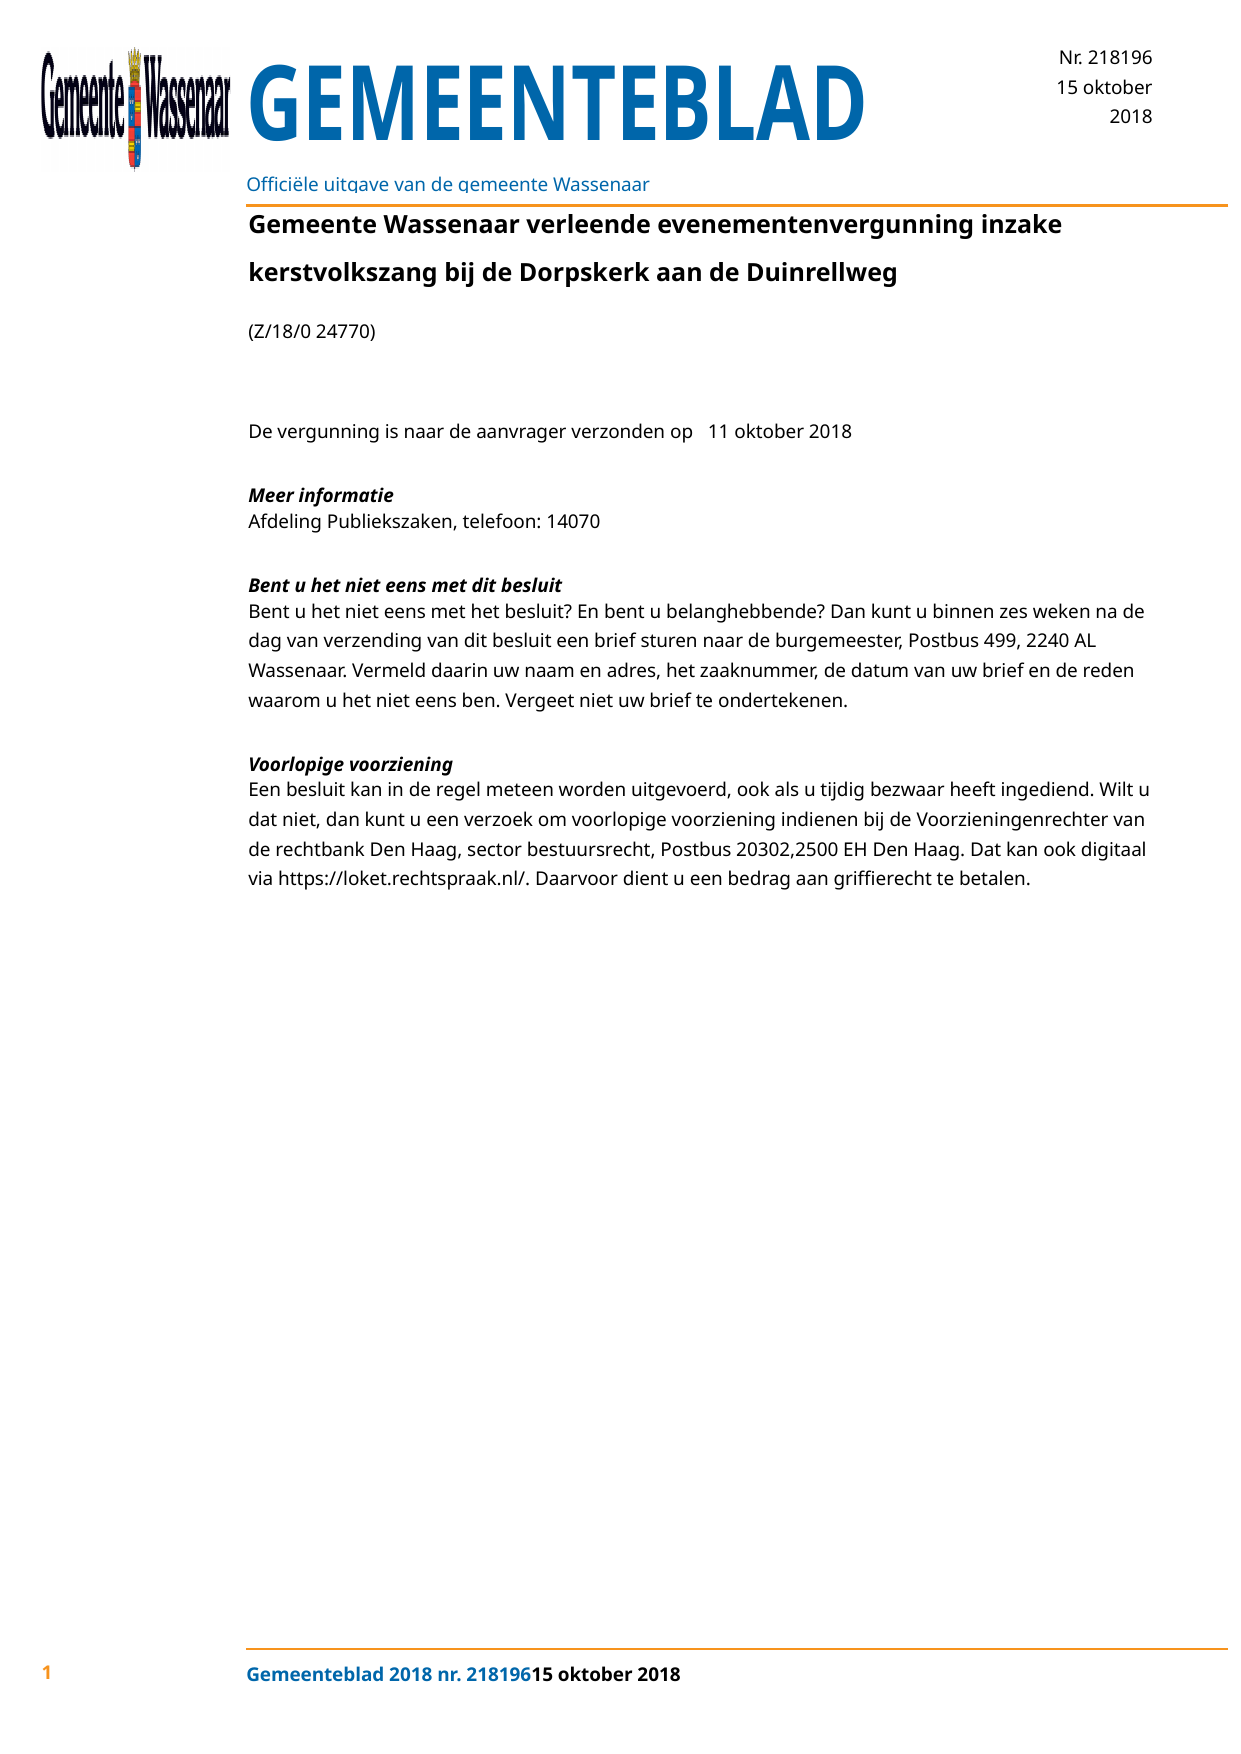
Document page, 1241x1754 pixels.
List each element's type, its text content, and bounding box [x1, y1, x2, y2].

text Afdeling Publiekszaken, telefoon: 14070 [248, 508, 1152, 534]
text Een besluit kan in de regel meteen worden uitgevoerd, ook als u tijdig bezwaar heeft ingediend. Wilt u dat niet, dan kunt u een verzoek om voorlopige voorziening indienen bij de Voorzieningenrechter van de rechtbank Den Haag, sector bestuursrecht, Postbus 20302,2500 EH Den Haag. Dat kan ook digitaal via https://loket.rechtspraak.nl/. Daarvoor dient u een bedrag aan griffierecht te betalen. [248, 777, 1152, 891]
text Bent u het niet eens met dit besluit [248, 572, 1152, 598]
text (Z/18/0 24770) [248, 318, 1152, 344]
text De vergunning is naar de aanvrager verzonden op 11 oktober 2018 [248, 419, 1152, 444]
text Meer informatie [248, 483, 1152, 508]
text Bent u het niet eens met het besluit? En bent u belanghebbende? Dan kunt u binnen zes weken na de dag van verzending van dit besluit een brief sturen naar de burgemeester, Postbus 499, 2240 AL Wassenaar. Vermeld daarin uw naam en adres, het zaaknummer, de datum van uw brief en de reden waarom u het niet eens ben. Vergeet niet uw brief te ondertekenen. [248, 598, 1152, 713]
picture [41, 47, 231, 172]
text Gemeente Wassenaar verleende evenementenvergunning inzake kerstvolkszang bij de Dorpskerk aan de Duinrellweg [248, 207, 1152, 288]
text Voorlopige voorziening [248, 751, 1152, 777]
